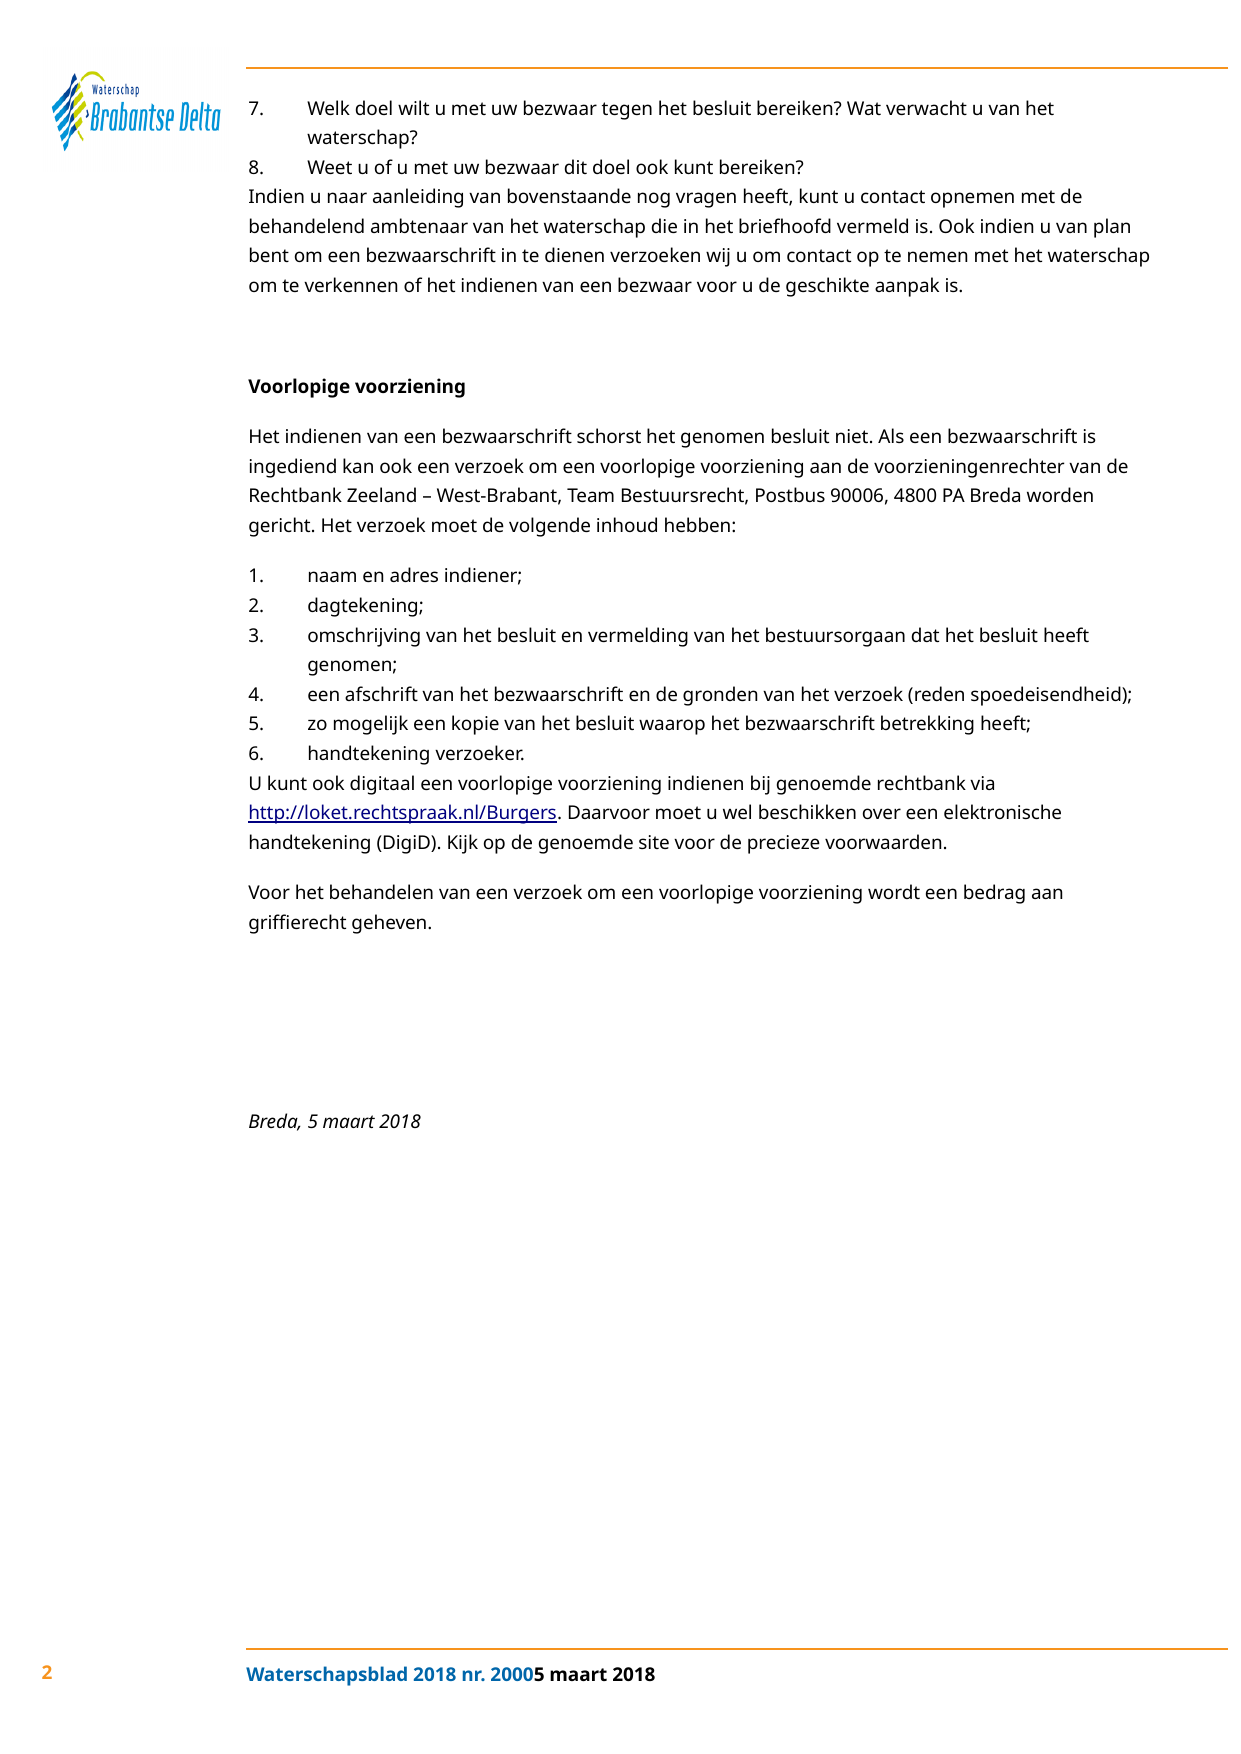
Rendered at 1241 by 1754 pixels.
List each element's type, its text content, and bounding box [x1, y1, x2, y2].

text Indien u naar aanleiding van bovenstaande nog vragen heeft, kunt u contact opnemen met de behandelend ambtenaar van het waterschap die in het briefhoofd vermeld is. Ook indien u van plan bent om een bezwaarschrift in te dienen verzoeken wij u om contact op te nemen met het waterschap om te verkennen of het indienen van een bezwaar voor u de geschikte aanpak is. [248, 183, 1152, 298]
picture [41, 47, 231, 172]
list handtekening verzoeker. [248, 740, 1152, 766]
text Voor het behandelen van een verzoek om een voorlopige voorziening wordt een bedrag aan griffierecht geheven. [248, 879, 1152, 935]
list naam en adres indiener; [248, 563, 1152, 588]
text U kunt ook digitaal een voorlopige voorziening indienen bij genoemde rechtbank via http://loket.rechtspraak.nl/Burgers. Daarvoor moet u wel beschikken over een elektronische handtekening (DigiD). Kijk op de genoemde site voor de precieze voorwaarden. [248, 770, 1152, 855]
list zo mogelijk een kopie van het besluit waarop het bezwaarschrift betrekking heeft; [248, 711, 1152, 736]
list Weet u of u met uw bezwaar dit doel ook kunt bereiken? [248, 154, 1152, 180]
list omschrijving van het besluit en vermelding van het bestuursorgaan dat het besluit heeft genomen; [248, 622, 1152, 677]
list dagtekening; [248, 592, 1152, 618]
text Breda, 5 maart 2018 [248, 1108, 1152, 1134]
text Voorlopige voorziening [248, 373, 1152, 399]
text Het indienen van een bezwaarschrift schorst het genomen besluit niet. Als een bezwaarschrift is ingediend kan ook een verzoek om een voorlopige voorziening aan de voorzieningenrechter van de Rechtbank Zeeland – West-Brabant, Team Bestuursrecht, Postbus 90006, 4800 PA Breda worden gericht. Het verzoek moet de volgende inhoud hebben: [248, 423, 1152, 538]
list Welk doel wilt u met uw bezwaar tegen het besluit bereiken? Wat verwacht u van het waterschap? [248, 95, 1152, 150]
list een afschrift van het bezwaarschrift en de gronden van het verzoek (reden spoedeisendheid); [248, 681, 1152, 707]
